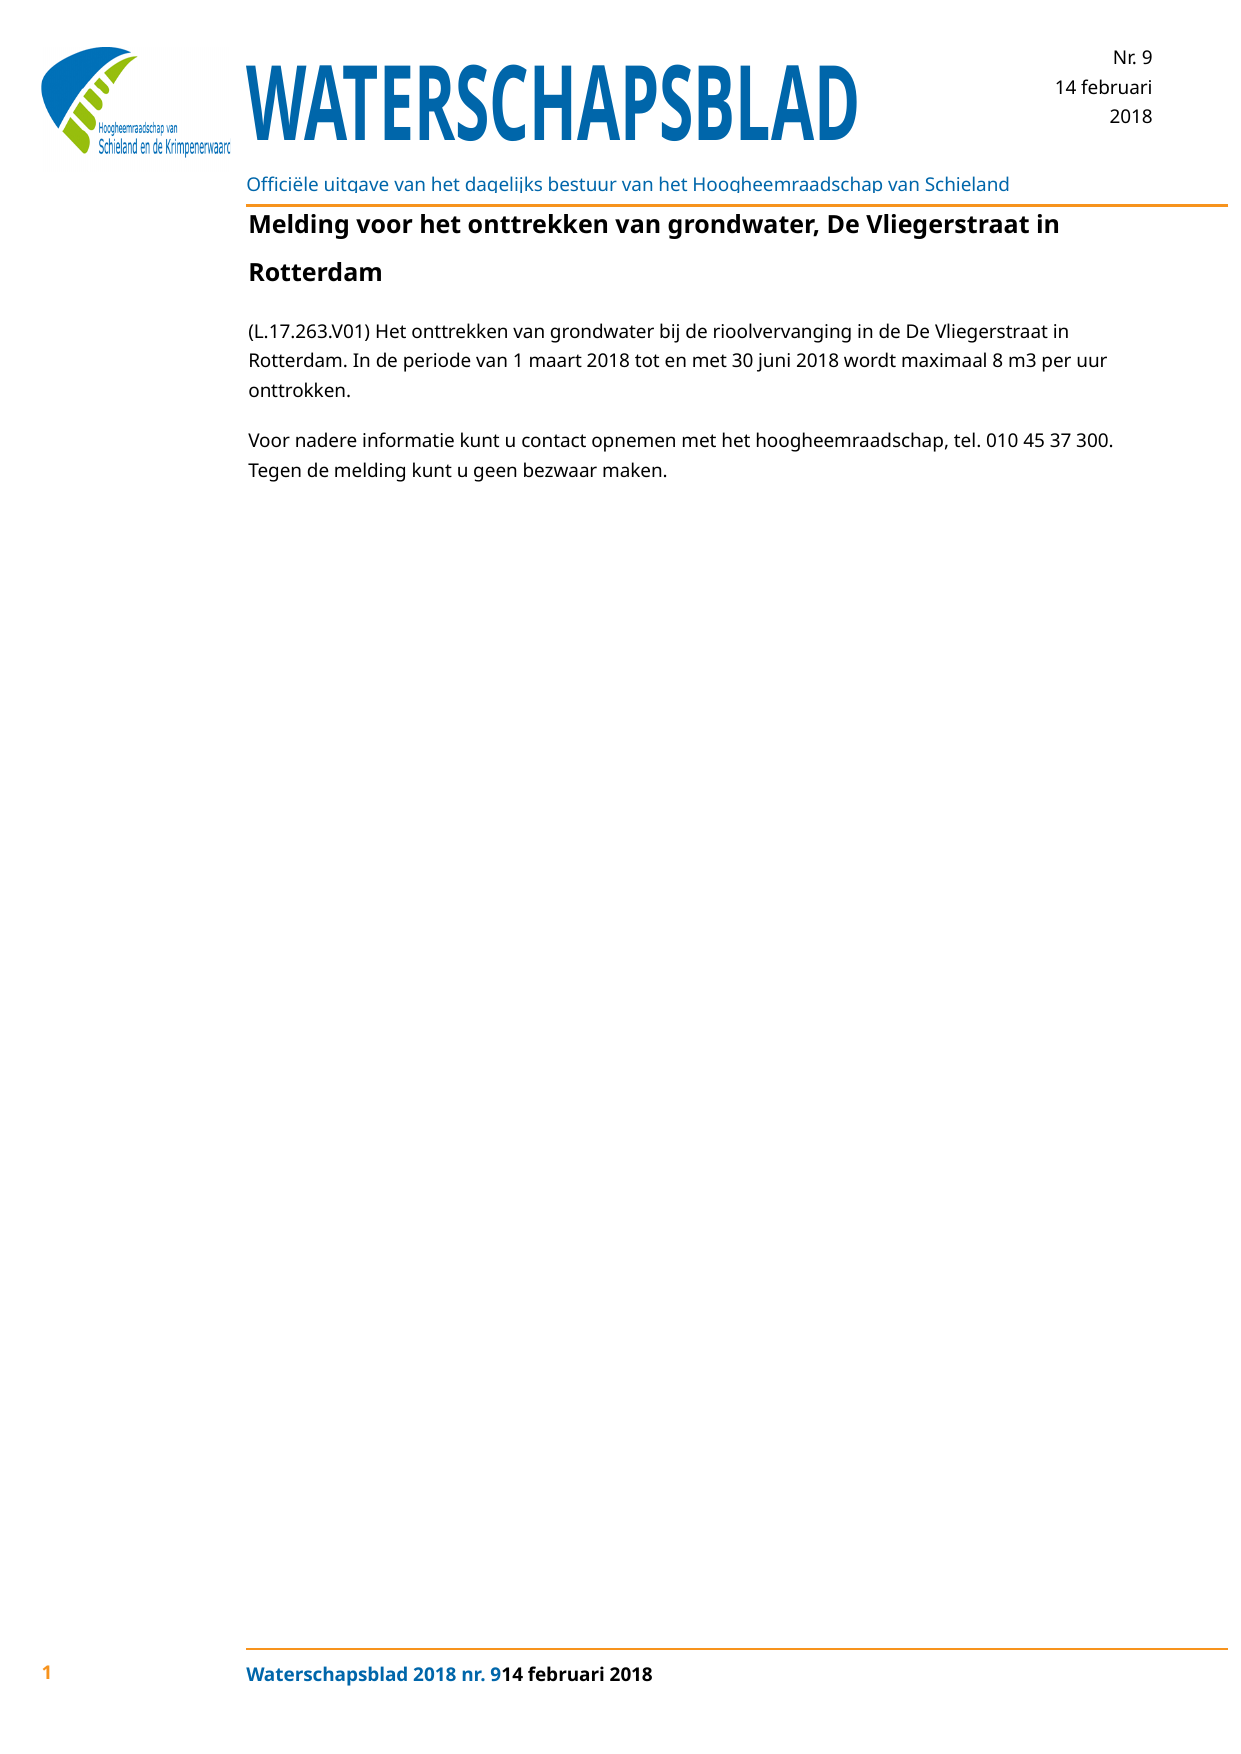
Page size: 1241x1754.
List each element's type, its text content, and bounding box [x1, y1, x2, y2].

picture [41, 47, 231, 172]
text Melding voor het onttrekken van grondwater, De Vliegerstraat in Rotterdam [248, 207, 1152, 288]
text Voor nadere informatie kunt u contact opnemen met het hoogheemraadschap, tel. 010 45 37 300. Tegen de melding kunt u geen bezwaar maken. [248, 427, 1152, 483]
text (L.17.263.V01) Het onttrekken van grondwater bij de rioolvervanging in de De Vliegerstraat in Rotterdam. In de periode van 1 maart 2018 tot en met 30 juni 2018 wordt maximaal 8 m3 per uur onttrokken. [248, 318, 1152, 403]
